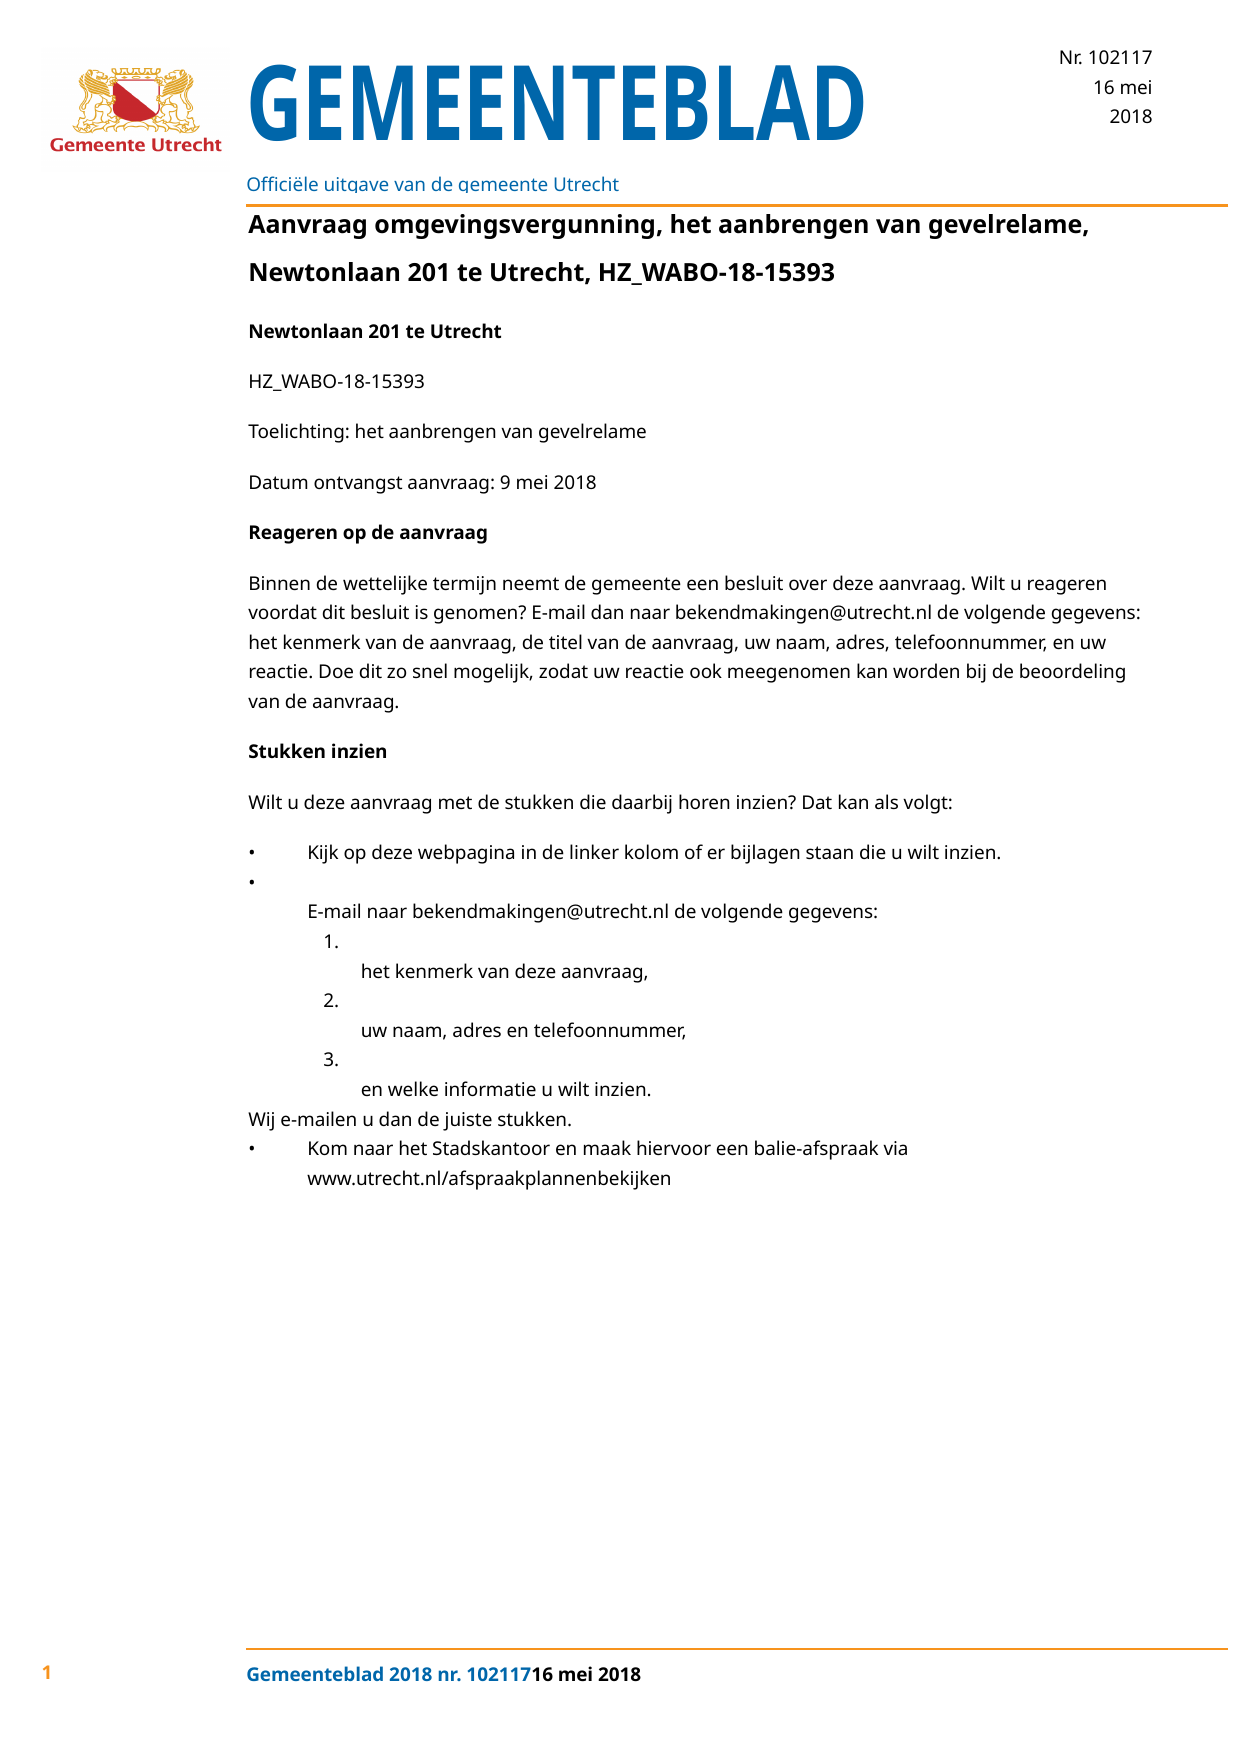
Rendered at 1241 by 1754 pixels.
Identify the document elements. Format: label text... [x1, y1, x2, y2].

list uw naam, adres en telefoonnummer, [323, 1017, 1152, 1043]
text Wilt u deze aanvraag met de stukken die daarbij horen inzien? Dat kan als volgt: [248, 789, 1152, 815]
text Reageren op de aanvraag [248, 519, 1152, 545]
text Binnen de wettelijke termijn neemt de gemeente een besluit over deze aanvraag. Wilt u reageren voordat dit besluit is genomen? E-mail dan naar bekendmakingen@utrecht.nl de volgende gegevens: het kenmerk van de aanvraag, de titel van de aanvraag, uw naam, adres, telefoonnummer, en uw reactie. Doe dit zo snel mogelijk, zodat uw reactie ook meegenomen kan worden bij de beoordeling van de aanvraag. [248, 570, 1152, 714]
text Wij e-mailen u dan de juiste stukken. [248, 1106, 1152, 1132]
text Toelichting: het aanbrengen van gevelrelame [248, 419, 1152, 444]
list en welke informatie u wilt inzien. [323, 1076, 1152, 1102]
list het kenmerk van deze aanvraag, [323, 958, 1152, 984]
text Datum ontvangst aanvraag: 9 mei 2018 [248, 469, 1152, 495]
list E-mail naar bekendmakingen@utrecht.nl de volgende gegevens: [248, 899, 1152, 924]
text Aanvraag omgevingsvergunning, het aanbrengen van gevelrelame, Newtonlaan 201 te Utrecht, HZ_WABO-18-15393 [248, 207, 1152, 288]
text HZ_WABO-18-15393 [248, 368, 1152, 394]
text Stukken inzien [248, 739, 1152, 764]
list Kijk op deze webpagina in de linker kolom of er bijlagen staan die u wilt inzien. [248, 839, 1152, 865]
text Newtonlaan 201 te Utrecht [248, 318, 1152, 344]
list Kom naar het Stadskantoor en maak hiervoor een balie-afspraak via www.utrecht.nl/afspraakplannenbekijken [248, 1135, 1152, 1191]
picture [41, 47, 231, 172]
